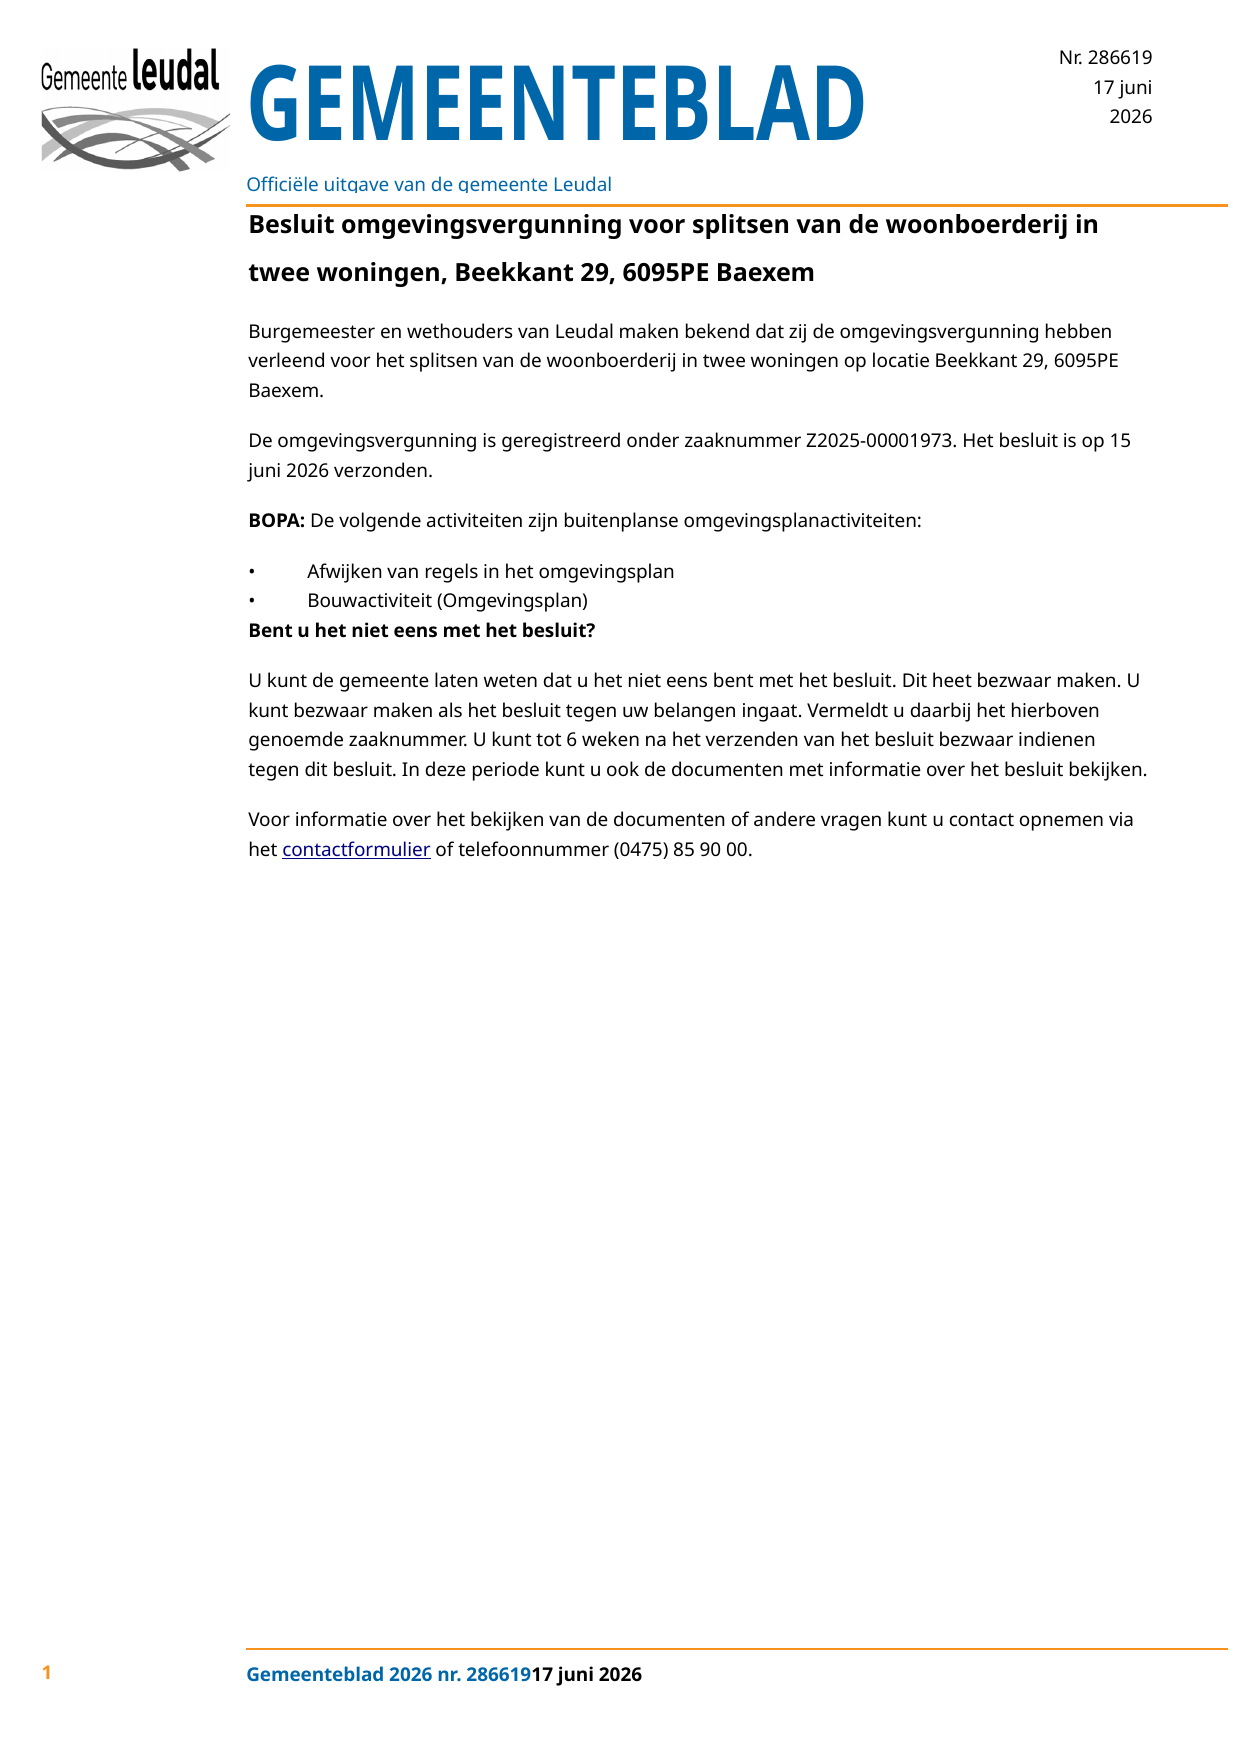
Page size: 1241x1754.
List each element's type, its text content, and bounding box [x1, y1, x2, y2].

text BOPA: De volgende activiteiten zijn buitenplanse omgevingsplanactiviteiten: [248, 507, 1152, 533]
text U kunt de gemeente laten weten dat u het niet eens bent met het besluit. Dit heet bezwaar maken. U kunt bezwaar maken als het besluit tegen uw belangen ingaat. Vermeldt u daarbij het hierboven genoemde zaaknummer. U kunt tot 6 weken na het verzenden van het besluit bezwaar indienen tegen dit besluit. In deze periode kunt u ook de documenten met informatie over het besluit bekijken. [248, 667, 1152, 782]
picture [41, 47, 231, 172]
text Besluit omgevingsvergunning voor splitsen van de woonboerderij in twee woningen, Beekkant 29, 6095PE Baexem [248, 207, 1152, 288]
list Afwijken van regels in het omgevingsplan [248, 558, 1152, 584]
text De omgevingsvergunning is geregistreerd onder zaaknummer Z2025-00001973. Het besluit is op 15 juni 2026 verzonden. [248, 427, 1152, 483]
text Burgemeester en wethouders van Leudal maken bekend dat zij de omgevingsvergunning hebben verleend voor het splitsen van de woonboerderij in twee woningen op locatie Beekkant 29, 6095PE Baexem. [248, 318, 1152, 403]
text Voor informatie over het bekijken van de documenten of andere vragen kunt u contact opnemen via het contactformulier of telefoonnummer (0475) 85 90 00. [248, 807, 1152, 862]
list Bouwactiviteit (Omgevingsplan) [248, 587, 1152, 613]
text Bent u het niet eens met het besluit? [248, 617, 1152, 643]
